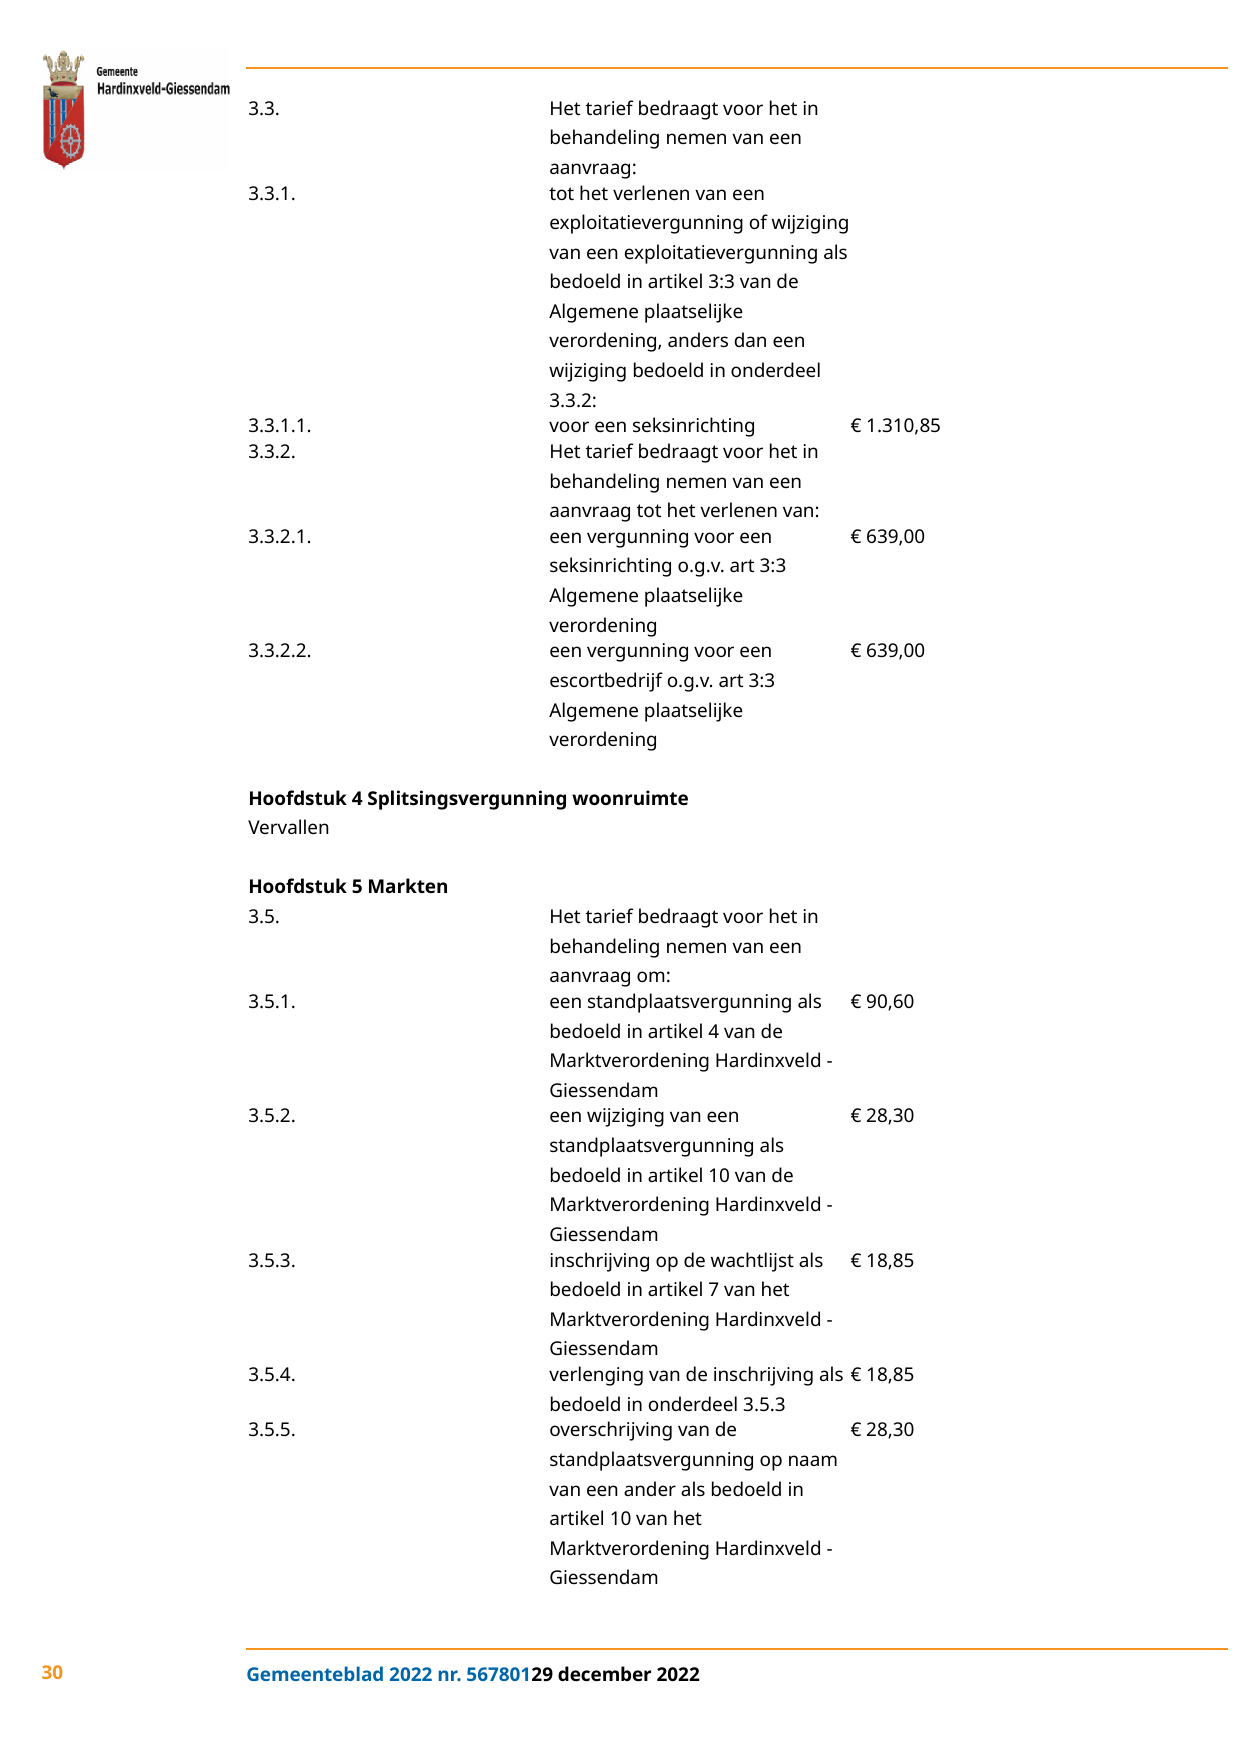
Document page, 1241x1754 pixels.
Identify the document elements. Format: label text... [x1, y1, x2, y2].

table_cell verlenging van de inschrijving als bedoeld in onderdeel 3.5.3 [549, 1361, 850, 1417]
table_cell € 18,85 [850, 1361, 1152, 1417]
table_cell € 1.310,85 [850, 413, 1152, 438]
table_cell [850, 438, 1152, 523]
table_cell een standplaatsvergunning als bedoeld in artikel 4 van de Marktverordening Hardinxveld - Giessendam [549, 988, 850, 1103]
table_cell inschrijving op de wachtlijst als bedoeld in artikel 7 van het Marktverordening Hardinxveld - Giessendam [549, 1247, 850, 1361]
table_cell een vergunning voor een seksinrichting o.g.v. art 3:3 Algemene plaatselijke verordening [549, 523, 850, 638]
picture [41, 47, 231, 172]
table_cell 3.3.1.1. [248, 413, 549, 438]
table_cell € 639,00 [850, 638, 1152, 752]
table_cell een wijziging van een standplaatsvergunning als bedoeld in artikel 10 van de Marktverordening Hardinxveld - Giessendam [549, 1103, 850, 1247]
table_header Het tarief bedraagt voor het in behandeling nemen van een aanvraag: [549, 95, 850, 180]
table_cell 3.5.2. [248, 1103, 549, 1247]
table_header [850, 95, 1152, 180]
table_header 3.3. [248, 95, 549, 180]
table_cell 3.3.2. [248, 438, 549, 523]
table_header Het tarief bedraagt voor het in behandeling nemen van een aanvraag om: [549, 903, 850, 988]
text Vervallen [248, 814, 1152, 840]
table_cell [850, 180, 1152, 412]
table_cell 3.5.5. [248, 1417, 549, 1590]
table_header [850, 903, 1152, 988]
text Hoofdstuk 4 Splitsingsvergunning woonruimte [248, 785, 1152, 811]
table_header 3.5. [248, 903, 549, 988]
table_cell overschrijving van de standplaatsvergunning op naam van een ander als bedoeld in artikel 10 van het Marktverordening Hardinxveld - Giessendam [549, 1417, 850, 1590]
table_cell 3.5.4. [248, 1361, 549, 1417]
table_cell € 28,30 [850, 1417, 1152, 1590]
table_cell 3.3.1. [248, 180, 549, 412]
table_cell 3.3.2.1. [248, 523, 549, 638]
table_cell een vergunning voor een escortbedrijf o.g.v. art 3:3 Algemene plaatselijke verordening [549, 638, 850, 752]
table_cell tot het verlenen van een exploitatievergunning of wijziging van een exploitatievergunning als bedoeld in artikel 3:3 van de Algemene plaatselijke verordening, anders dan een wijziging bedoeld in onderdeel 3.3.2: [549, 180, 850, 412]
table_cell 3.5.3. [248, 1247, 549, 1361]
table_cell € 639,00 [850, 523, 1152, 638]
table_cell voor een seksinrichting [549, 413, 850, 438]
table_cell 3.3.2.2. [248, 638, 549, 752]
text Hoofdstuk 5 Markten [248, 874, 1152, 899]
table_cell € 90,60 [850, 988, 1152, 1103]
table_cell € 18,85 [850, 1247, 1152, 1361]
table_cell 3.5.1. [248, 988, 549, 1103]
table_cell € 28,30 [850, 1103, 1152, 1247]
table_cell Het tarief bedraagt voor het in behandeling nemen van een aanvraag tot het verlenen van: [549, 438, 850, 523]
